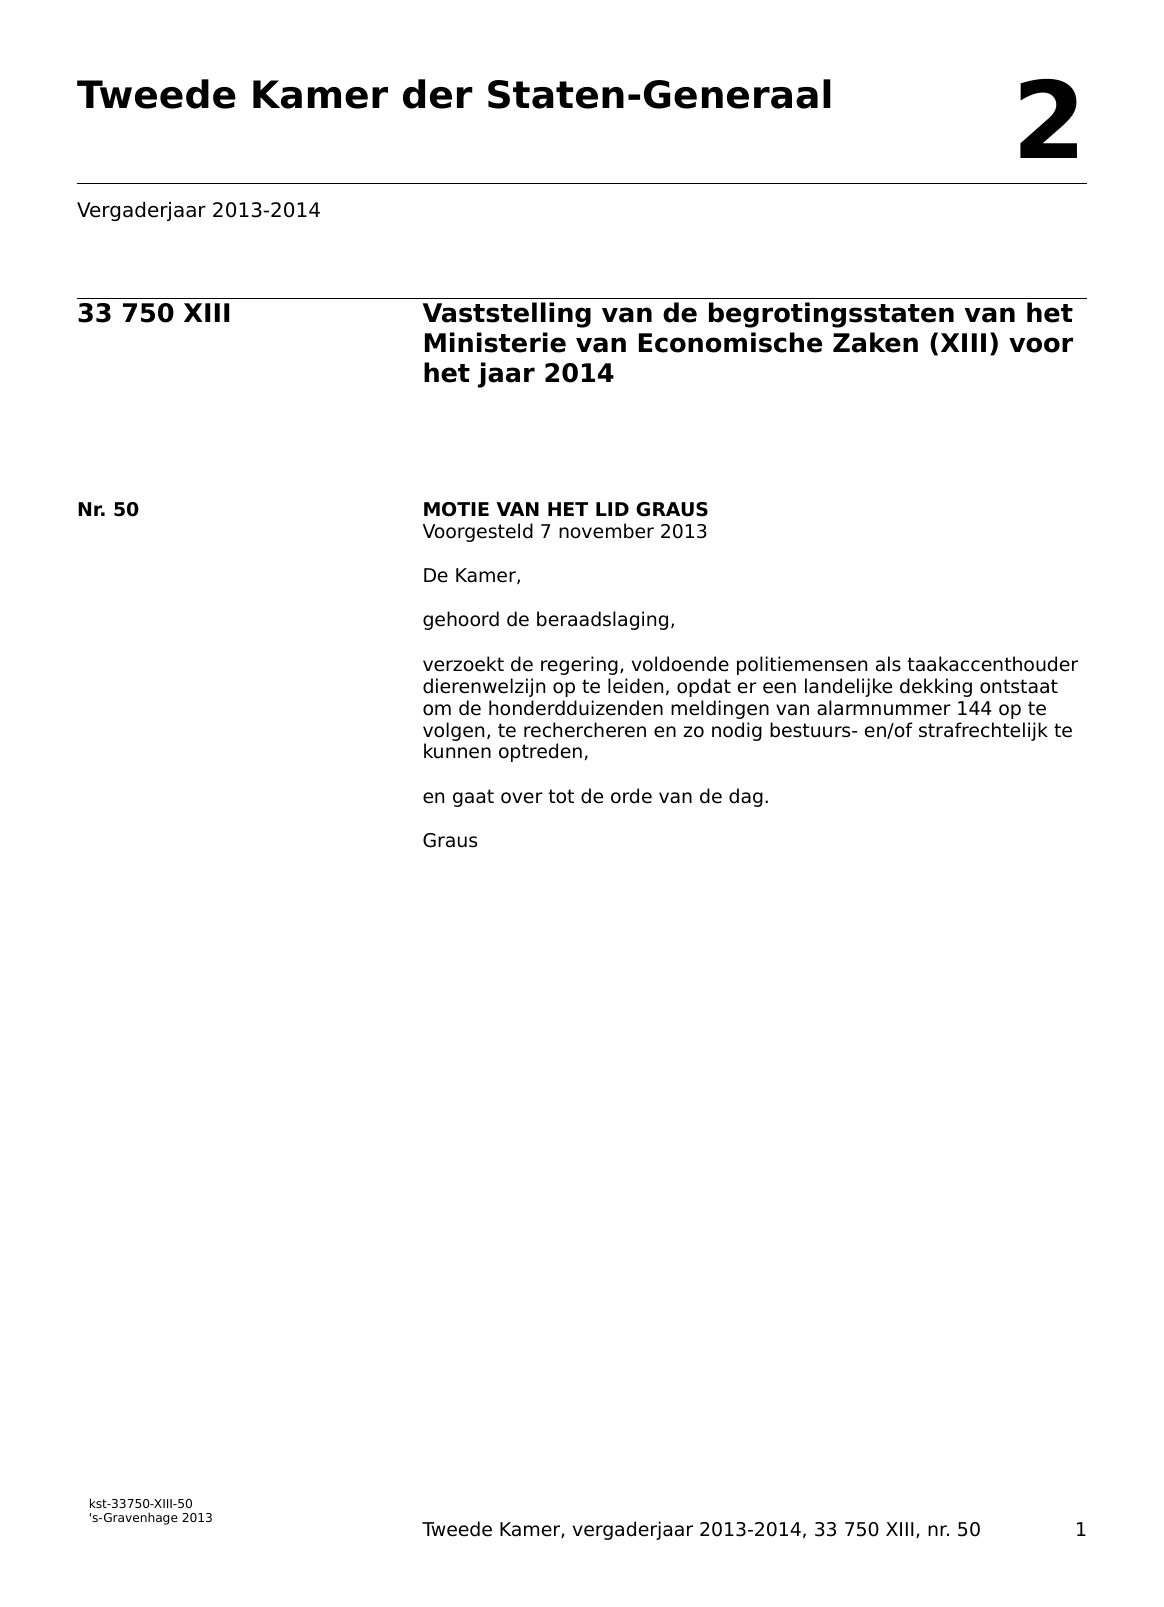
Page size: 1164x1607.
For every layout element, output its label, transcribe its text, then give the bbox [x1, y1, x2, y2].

text en gaat over tot de orde van de dag. [422, 786, 1087, 808]
text 's-Gravenhage 2013 [88, 1511, 323, 1525]
text kst-33750-XIII-50 [88, 1497, 323, 1511]
text verzoekt de regering, voldoende politiemensen als taakaccenthouder dierenwelzijn op te leiden, opdat er een landelijke dekking ontstaat om de honderdduizenden meldingen van alarmnummer 144 op te volgen, te rechercheren en zo nodig bestuurs- en/of strafrechtelijk te kunnen optreden, [422, 653, 1087, 763]
table_header Tweede Kamer der Staten-Generaal [77, 59, 886, 183]
text Voorgesteld 7 november 2013 [422, 521, 1087, 543]
table_cell Vergaderjaar 2013-2014 [77, 184, 1087, 298]
text gehoord de beraadslaging, [422, 609, 1087, 631]
text Graus [422, 830, 1087, 852]
subtitle Nr. 50 MOTIE VAN HET LID GRAUS [77, 499, 1087, 521]
subtitle 33 750 XIII Vaststelling van de begrotingsstaten van het Ministerie van Economische Zaken (XIII) voor het jaar 2014 [77, 299, 1087, 388]
table_header 2 [886, 59, 1087, 183]
text De Kamer, [422, 565, 1087, 587]
